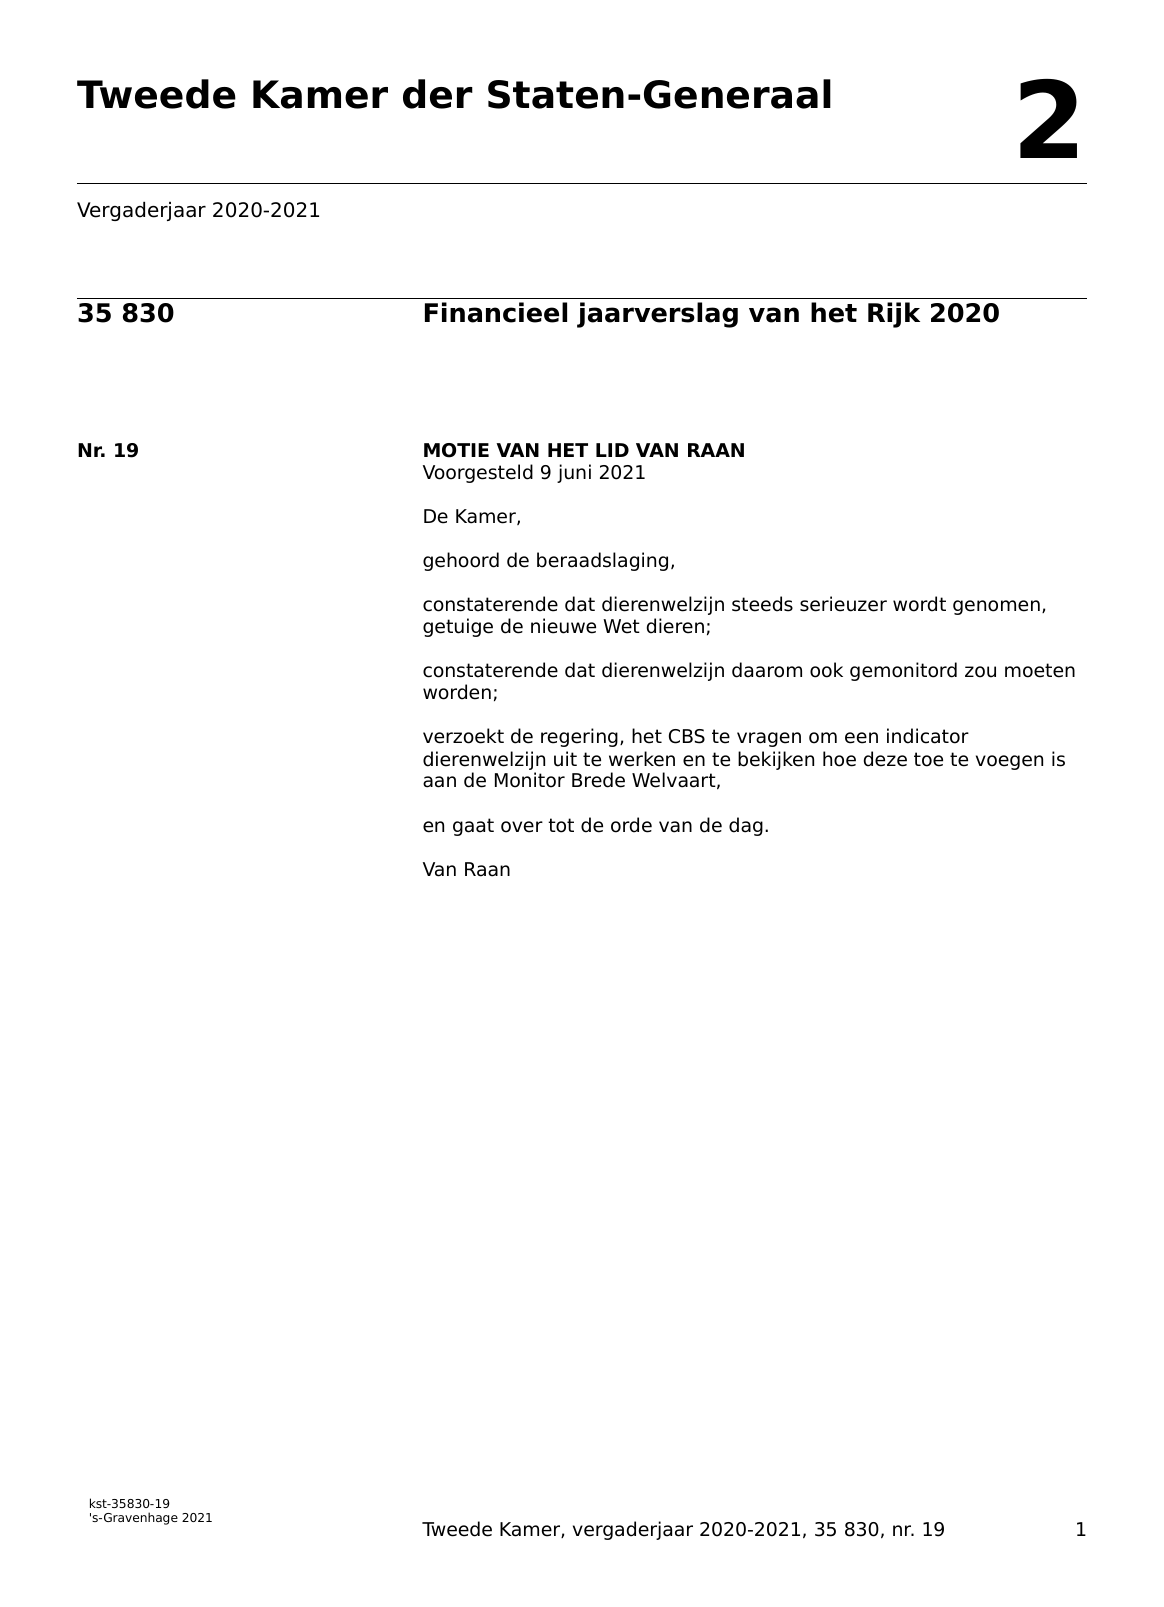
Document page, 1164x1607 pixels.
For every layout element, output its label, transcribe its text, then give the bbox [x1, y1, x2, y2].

text constaterende dat dierenwelzijn steeds serieuzer wordt genomen, getuige de nieuwe Wet dieren; [422, 594, 1087, 638]
table_cell Vergaderjaar 2020-2021 [77, 184, 1087, 298]
text Van Raan [422, 859, 1087, 881]
table_header 2 [886, 59, 1087, 183]
text constaterende dat dierenwelzijn daarom ook gemonitord zou moeten worden; [422, 660, 1087, 704]
text Voorgesteld 9 juni 2021 [422, 462, 1087, 484]
text verzoekt de regering, het CBS te vragen om een indicator dierenwelzijn uit te werken en te bekijken hoe deze toe te voegen is aan de Monitor Brede Welvaart, [422, 726, 1087, 792]
subtitle 35 830 Financieel jaarverslag van het Rijk 2020 [77, 299, 1087, 329]
table_header Tweede Kamer der Staten-Generaal [77, 59, 886, 183]
text De Kamer, [422, 506, 1087, 528]
text en gaat over tot de orde van de dag. [422, 814, 1087, 837]
text 's-Gravenhage 2021 [88, 1511, 323, 1525]
text gehoord de beraadslaging, [422, 550, 1087, 572]
text kst-35830-19 [88, 1497, 323, 1511]
subtitle Nr. 19 MOTIE VAN HET LID VAN RAAN [77, 440, 1087, 462]
